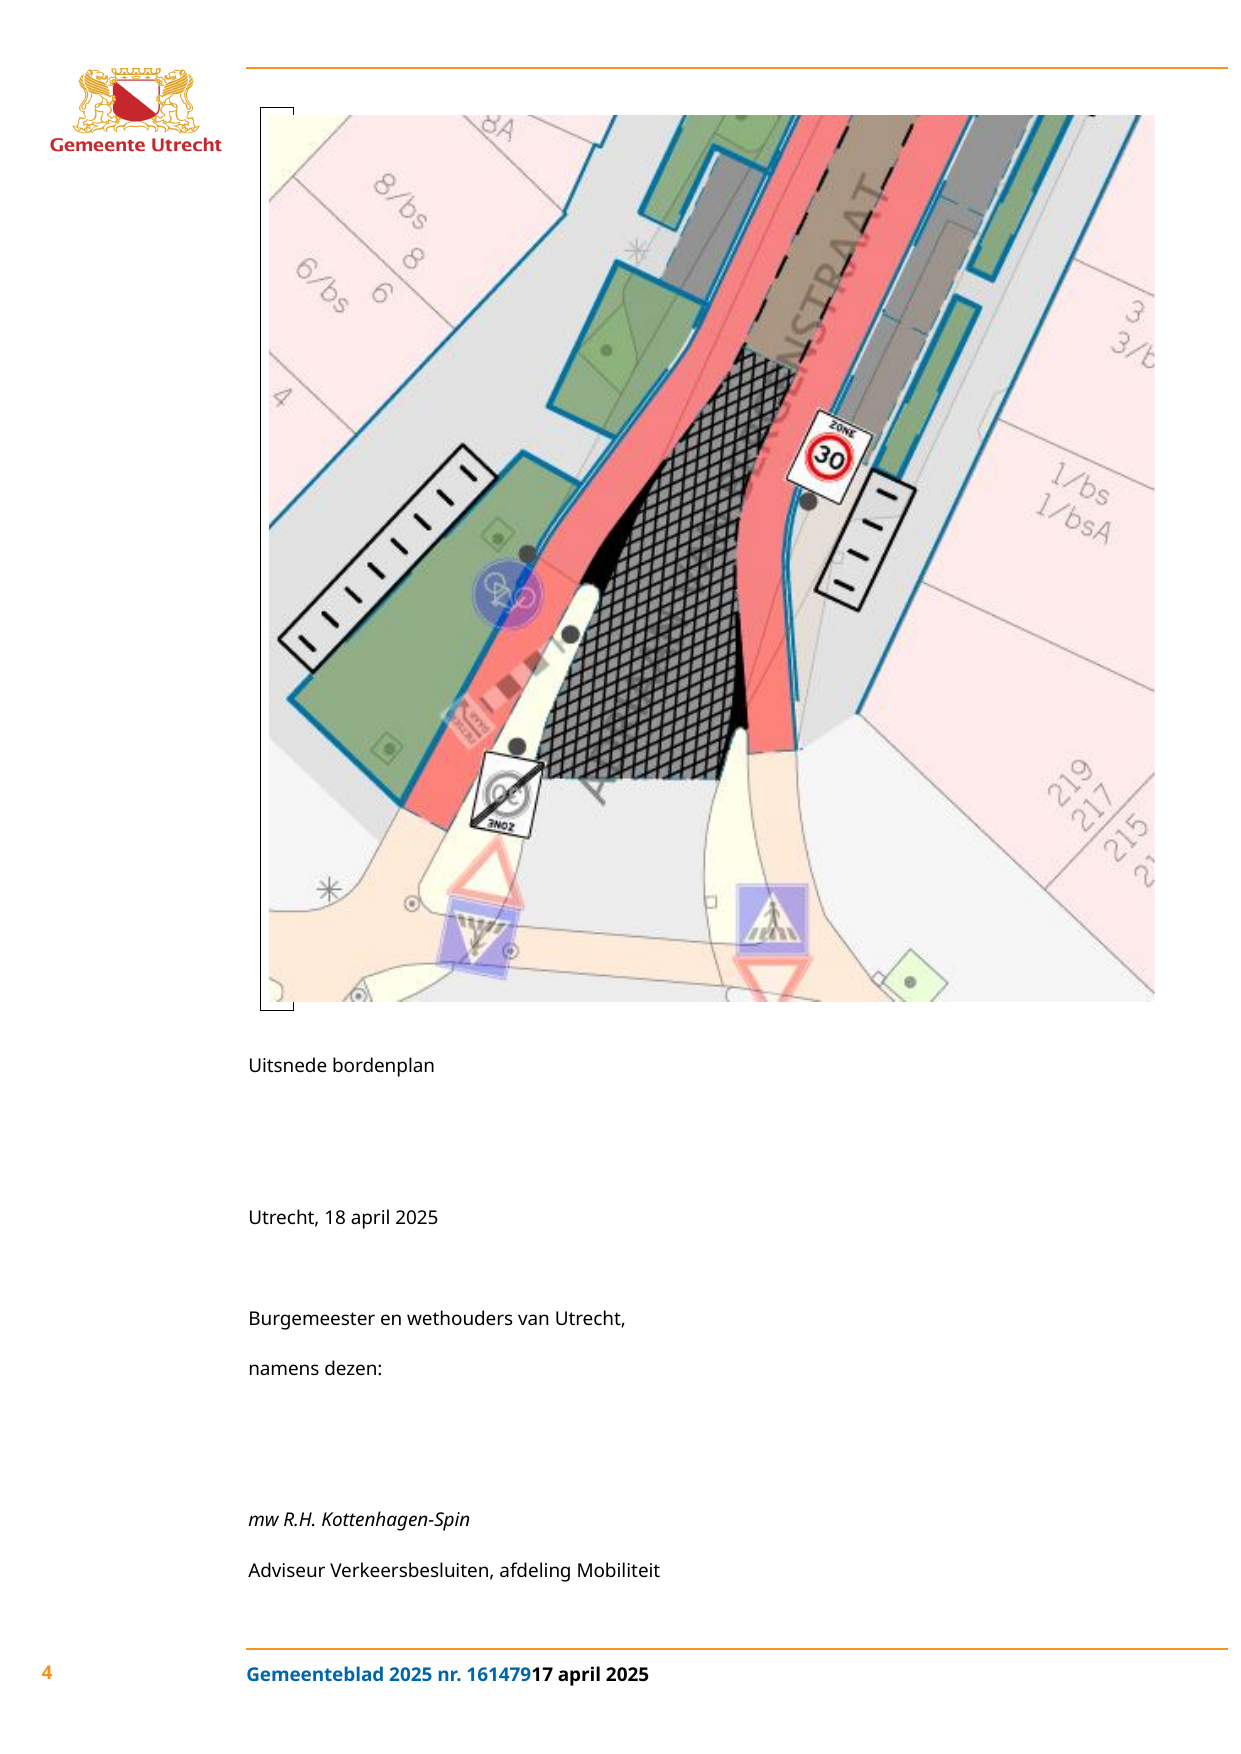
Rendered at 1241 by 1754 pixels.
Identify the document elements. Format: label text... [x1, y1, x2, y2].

text Uitsnede bordenplan [248, 1053, 1152, 1078]
text Burgemeester en wethouders van Utrecht, [248, 1305, 1152, 1330]
text Adviseur Verkeersbesluiten, afdeling Mobiliteit [248, 1557, 1152, 1582]
text Utrecht, 18 april 2025 [248, 1204, 1152, 1229]
picture [268, 115, 1155, 1002]
picture [41, 47, 231, 172]
text mw R.H. Kottenhagen-Spin [248, 1506, 1152, 1532]
text namens dezen: [248, 1355, 1152, 1381]
